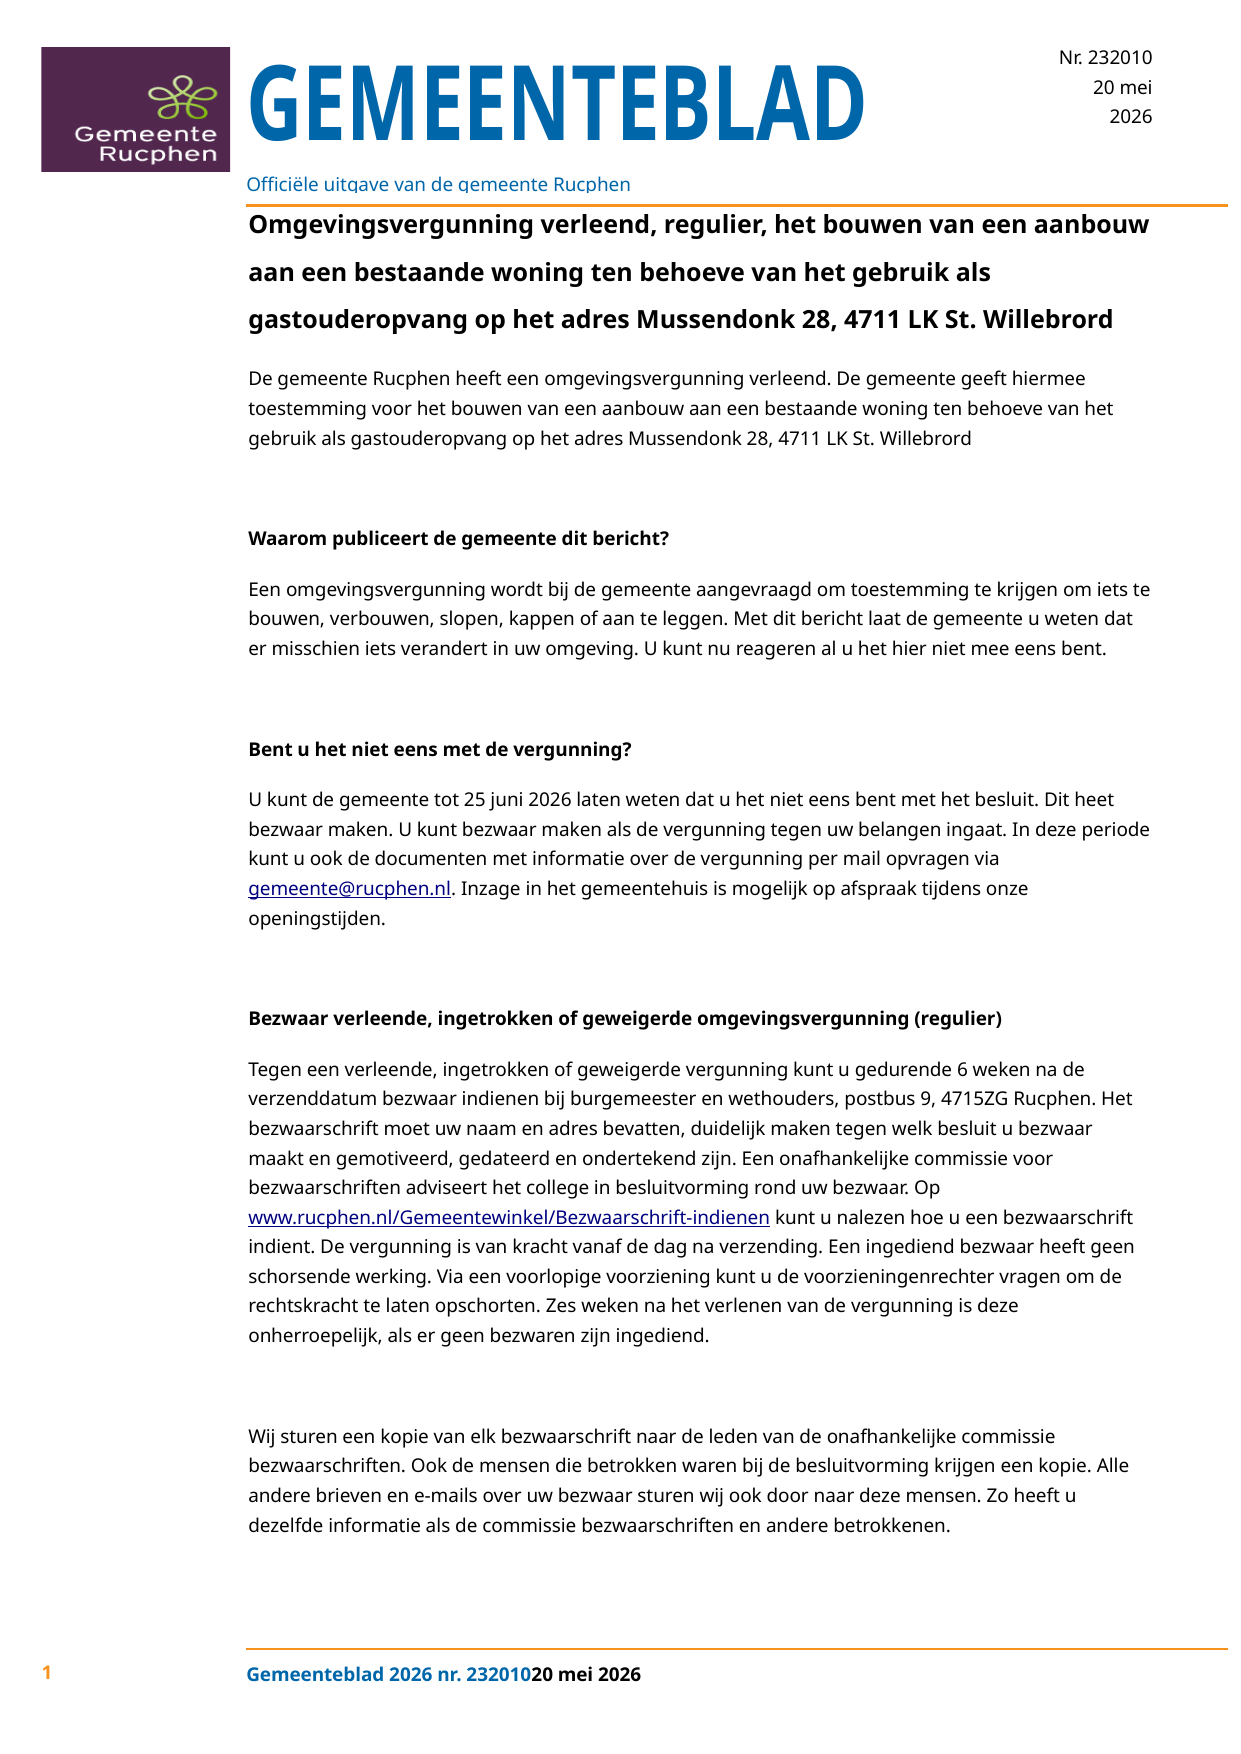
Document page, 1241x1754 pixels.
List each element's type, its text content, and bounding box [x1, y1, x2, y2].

text Bezwaar verleende, ingetrokken of geweigerde omgevingsvergunning (regulier) [248, 1006, 1152, 1031]
picture [41, 47, 231, 172]
text De gemeente Rucphen heeft een omgevingsvergunning verleend. De gemeente geeft hiermee toestemming voor het bouwen van een aanbouw aan een bestaande woning ten behoeve van het gebruik als gastouderopvang op het adres Mussendonk 28, 4711 LK St. Willebrord [248, 366, 1152, 450]
text Een omgevingsvergunning wordt bij de gemeente aangevraagd om toestemming te krijgen om iets te bouwen, verbouwen, slopen, kappen of aan te leggen. Met dit bericht laat de gemeente u weten dat er misschien iets verandert in uw omgeving. U kunt nu reageren al u het hier niet mee eens bent. [248, 576, 1152, 661]
text Wij sturen een kopie van elk bezwaarschrift naar de leden van de onafhankelijke commissie bezwaarschriften. Ook de mensen die betrokken waren bij de besluitvorming krijgen een kopie. Alle andere brieven en e-mails over uw bezwaar sturen wij ook door naar deze mensen. Zo heeft u dezelfde informatie als de commissie bezwaarschriften en andere betrokkenen. [248, 1423, 1152, 1537]
text Waarom publiceert de gemeente dit bericht? [248, 526, 1152, 551]
text Bent u het niet eens met de vergunning? [248, 736, 1152, 762]
text Tegen een verleende, ingetrokken of geweigerde vergunning kunt u gedurende 6 weken na de verzenddatum bezwaar indienen bij burgemeester en wethouders, postbus 9, 4715ZG Rucphen. Het bezwaarschrift moet uw naam en adres bevatten, duidelijk maken tegen welk besluit u bezwaar maakt en gemotiveerd, gedateerd en ondertekend zijn. Een onafhankelijke commissie voor bezwaarschriften adviseert het college in besluitvorming rond uw bezwaar. Op www.rucphen.nl/Gemeentewinkel/Bezwaarschrift-indienen kunt u nalezen hoe u een bezwaarschrift indient. De vergunning is van kracht vanaf de dag na verzending. Een ingediend bezwaar heeft geen schorsende werking. Via een voorlopige voorziening kunt u de voorzieningenrechter vragen om de rechtskracht te laten opschorten. Zes weken na het verlenen van de vergunning is deze onherroepelijk, als er geen bezwaren zijn ingediend. [248, 1056, 1152, 1348]
text U kunt de gemeente tot 25 juni 2026 laten weten dat u het niet eens bent met het besluit. Dit heet bezwaar maken. U kunt bezwaar maken als de vergunning tegen uw belangen ingaat. In deze periode kunt u ook de documenten met informatie over de vergunning per mail opvragen via gemeente@rucphen.nl. Inzage in het gemeentehuis is mogelijk op afspraak tijdens onze openingstijden. [248, 786, 1152, 930]
text Omgevingsvergunning verleend, regulier, het bouwen van een aanbouw aan een bestaande woning ten behoeve van het gebruik als gastouderopvang op het adres Mussendonk 28, 4711 LK St. Willebrord [248, 207, 1152, 336]
